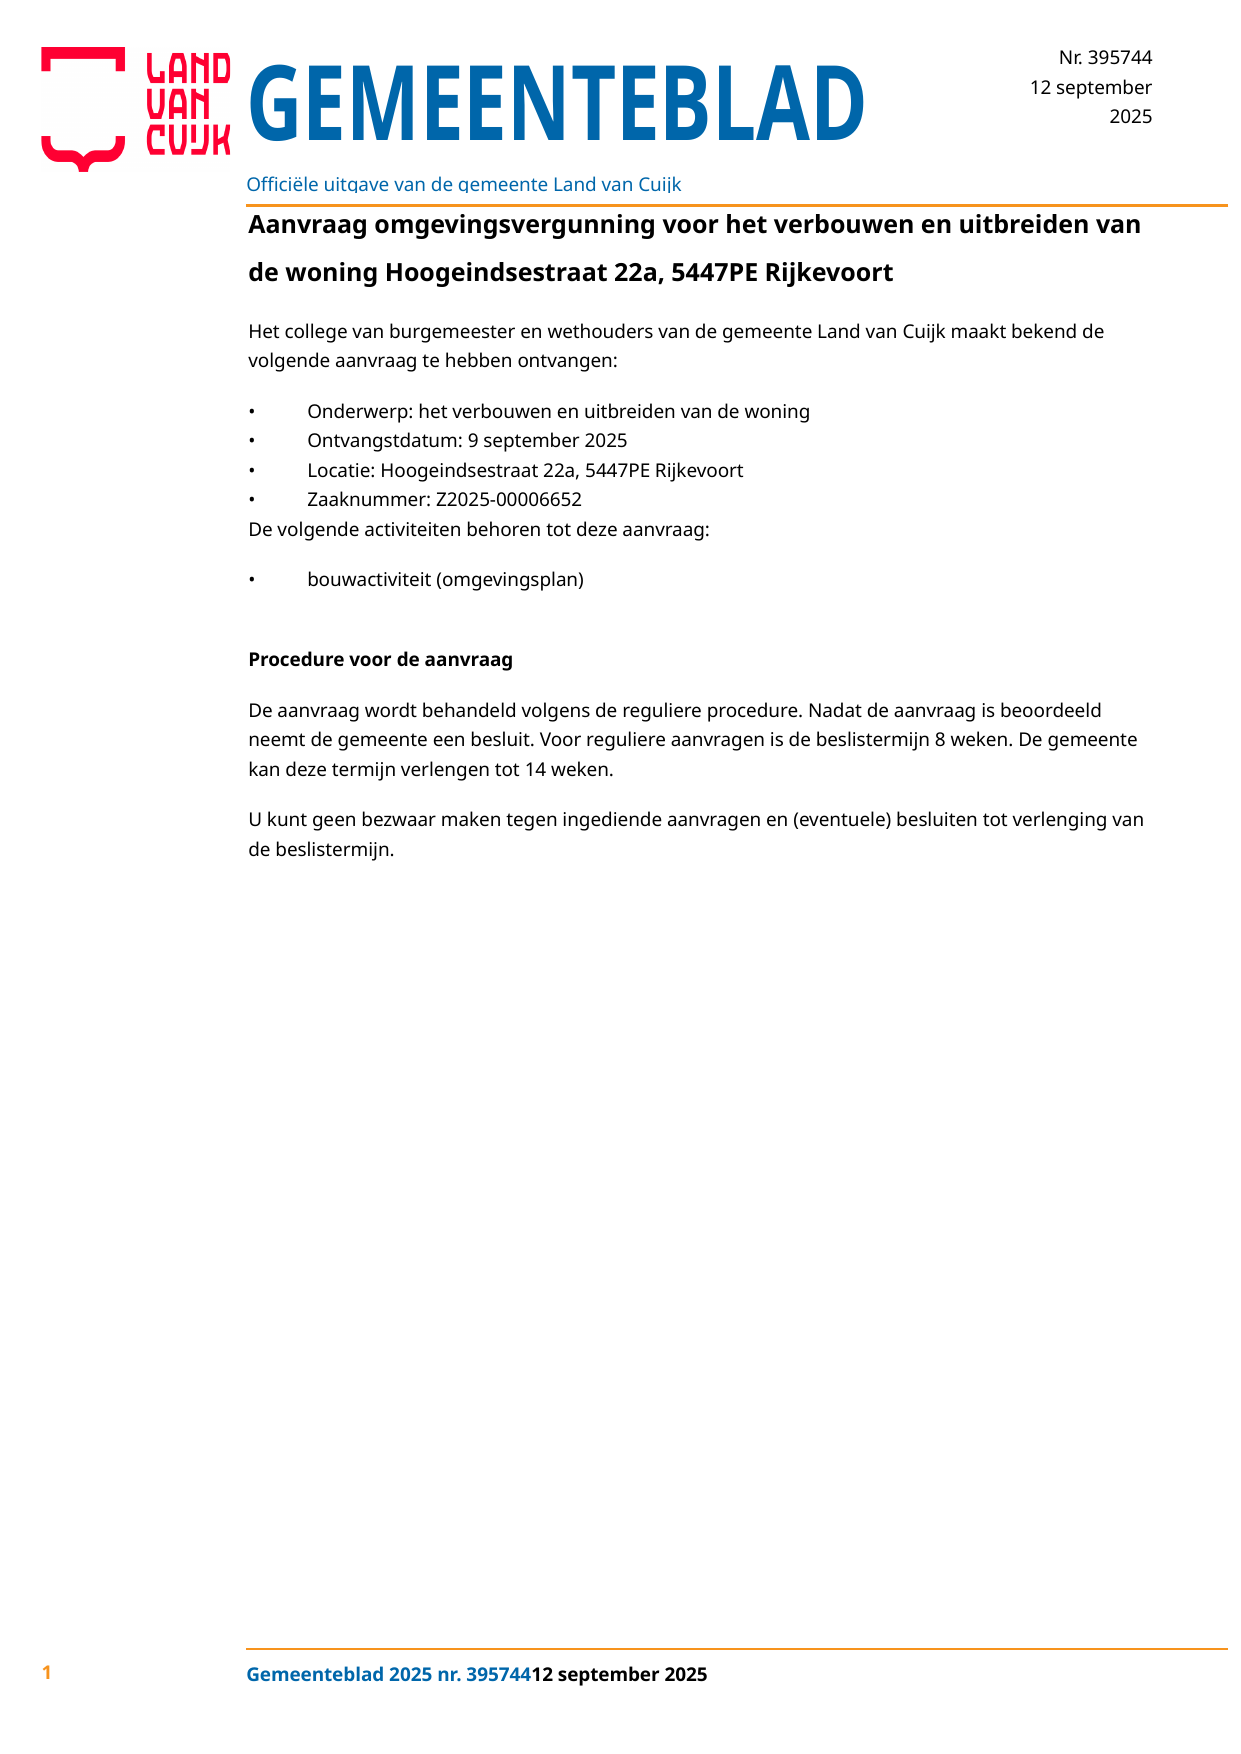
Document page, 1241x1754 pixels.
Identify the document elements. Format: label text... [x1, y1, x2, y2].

list Ontvangstdatum: 9 september 2025 [248, 427, 1152, 453]
list Zaaknummer: Z2025-00006652 [248, 487, 1152, 512]
list Onderwerp: het verbouwen en uitbreiden van de woning [248, 398, 1152, 424]
text Aanvraag omgevingsvergunning voor het verbouwen en uitbreiden van de woning Hoogeindsestraat 22a, 5447PE Rijkevoort [248, 207, 1152, 288]
text U kunt geen bezwaar maken tegen ingediende aanvragen en (eventuele) besluiten tot verlenging van de beslistermijn. [248, 807, 1152, 862]
list Locatie: Hoogeindsestraat 22a, 5447PE Rijkevoort [248, 457, 1152, 483]
list bouwactiviteit (omgevingsplan) [248, 567, 1152, 592]
picture [41, 47, 231, 172]
text Procedure voor de aanvraag [248, 647, 1152, 672]
text De volgende activiteiten behoren tot deze aanvraag: [248, 516, 1152, 542]
text Het college van burgemeester en wethouders van de gemeente Land van Cuijk maakt bekend de volgende aanvraag te hebben ontvangen: [248, 318, 1152, 373]
text De aanvraag wordt behandeld volgens de reguliere procedure. Nadat de aanvraag is beoordeeld neemt de gemeente een besluit. Voor reguliere aanvragen is de beslistermijn 8 weken. De gemeente kan deze termijn verlengen tot 14 weken. [248, 697, 1152, 782]
